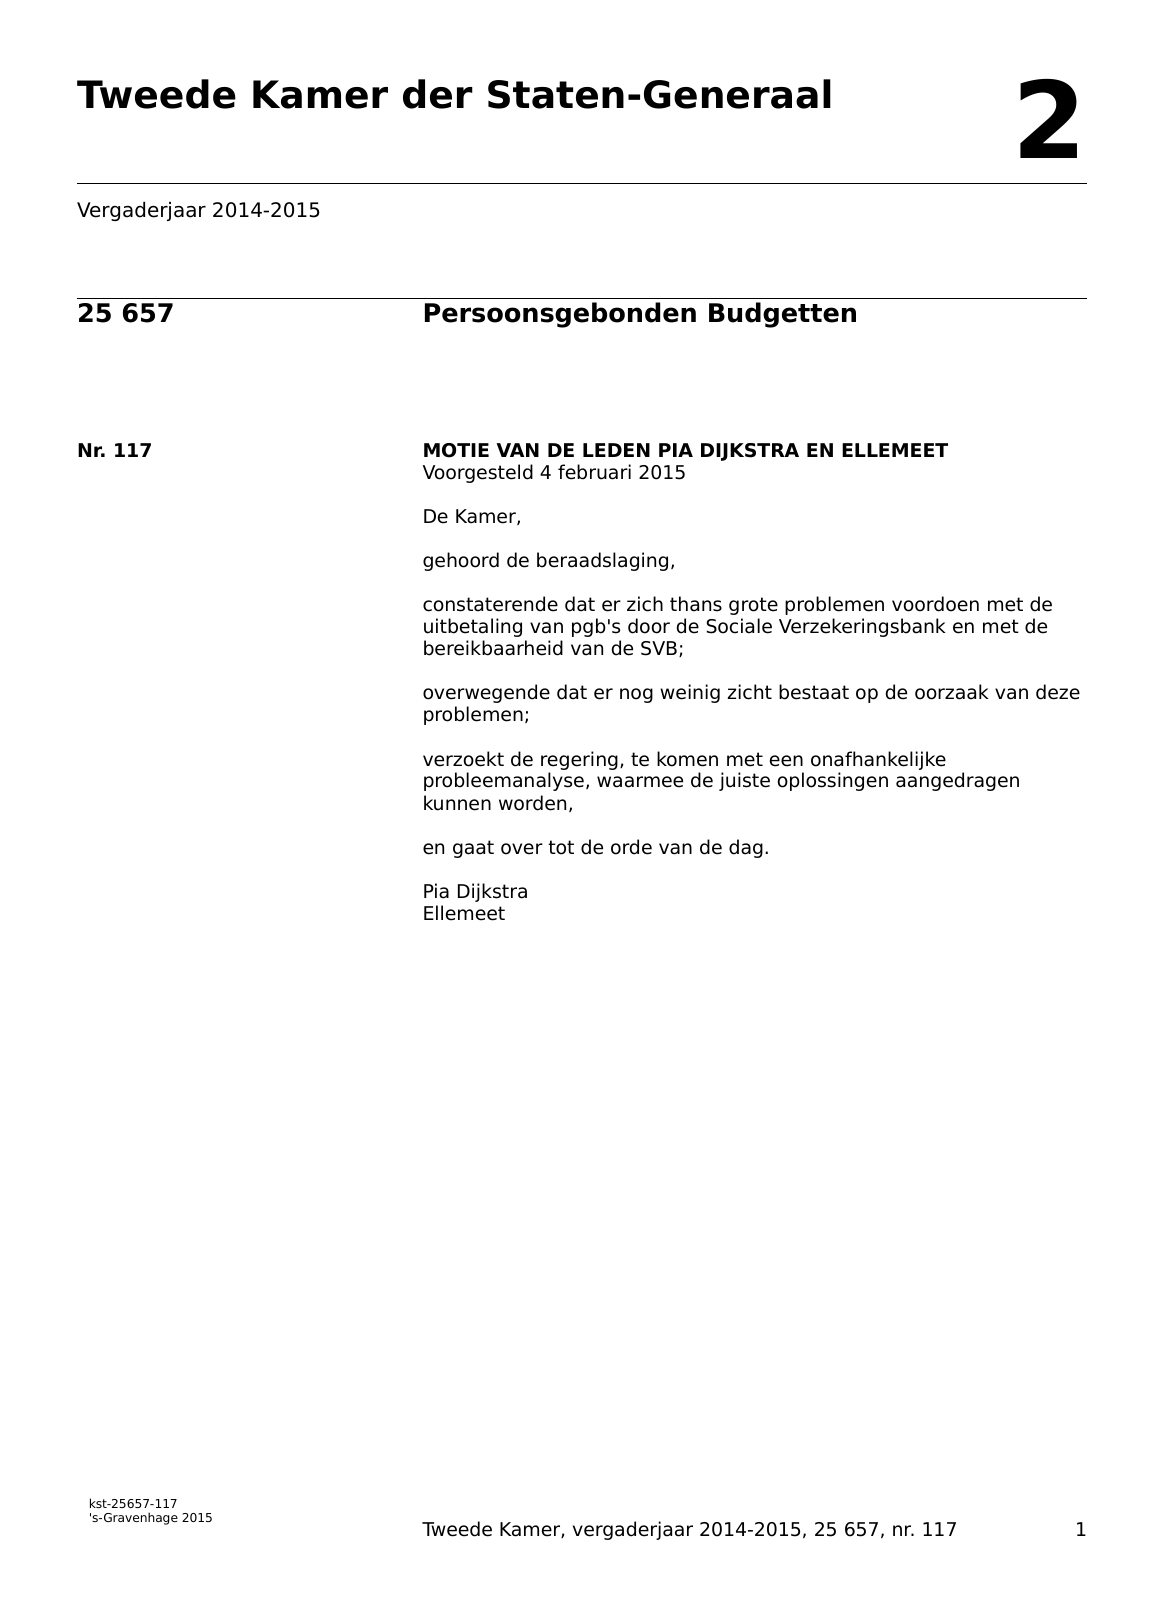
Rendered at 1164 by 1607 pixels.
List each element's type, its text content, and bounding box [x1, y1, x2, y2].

table_header Tweede Kamer der Staten-Generaal [77, 59, 886, 183]
text kst-25657-117 [88, 1497, 323, 1511]
table_header 2 [886, 59, 1087, 183]
text Voorgesteld 4 februari 2015 [422, 462, 1087, 484]
text overwegende dat er nog weinig zicht bestaat op de oorzaak van deze problemen; [422, 682, 1087, 726]
subtitle Nr. 117 MOTIE VAN DE LEDEN PIA DIJKSTRA EN ELLEMEET [77, 440, 1087, 462]
text 's-Gravenhage 2015 [88, 1511, 323, 1525]
table_cell Vergaderjaar 2014-2015 [77, 184, 1087, 298]
text constaterende dat er zich thans grote problemen voordoen met de uitbetaling van pgb's door de Sociale Verzekeringsbank en met de bereikbaarheid van de SVB; [422, 594, 1087, 660]
text verzoekt de regering, te komen met een onafhankelijke probleemanalyse, waarmee de juiste oplossingen aangedragen kunnen worden, [422, 748, 1087, 814]
text Pia Dijkstra [422, 881, 1087, 903]
text gehoord de beraadslaging, [422, 550, 1087, 572]
subtitle 25 657 Persoonsgebonden Budgetten [77, 299, 1087, 329]
text en gaat over tot de orde van de dag. [422, 837, 1087, 858]
text De Kamer, [422, 506, 1087, 528]
text Ellemeet [422, 903, 1087, 925]
